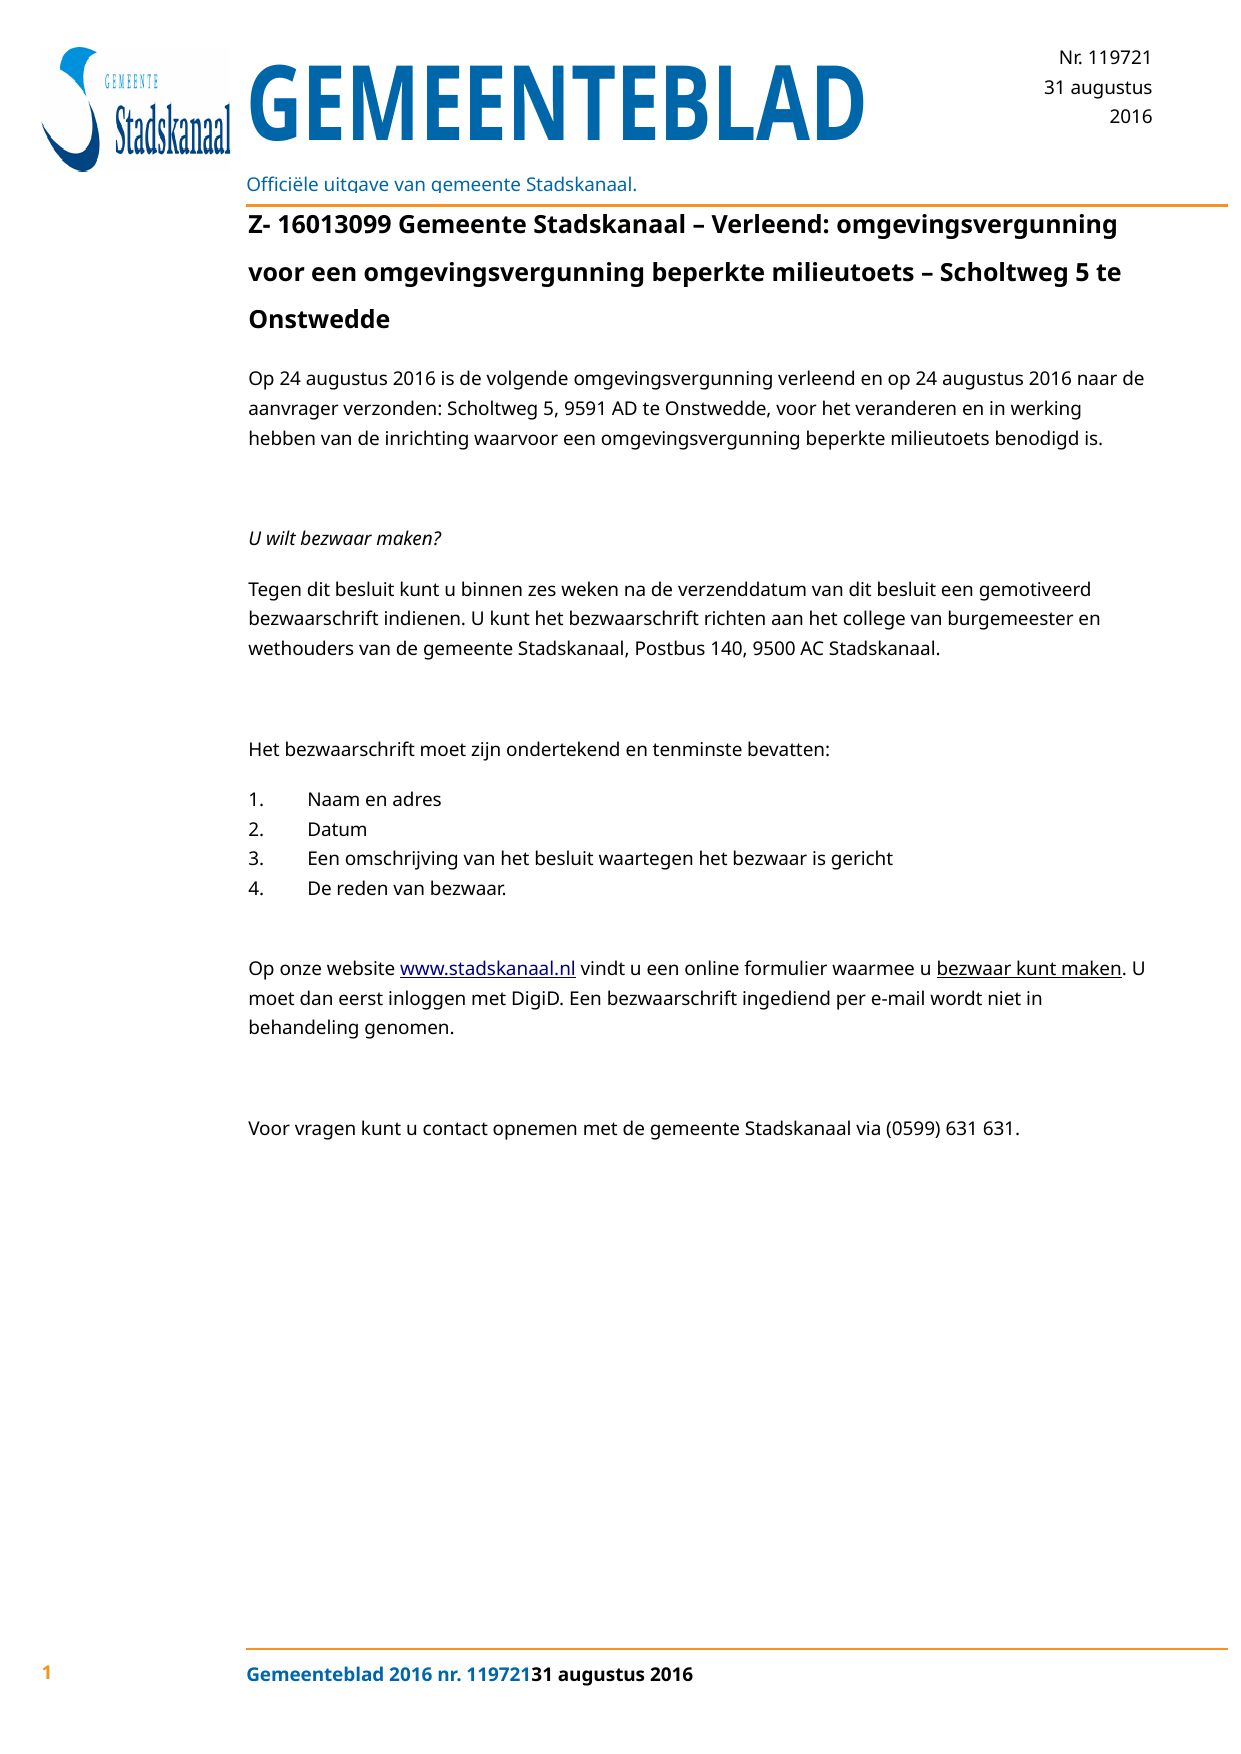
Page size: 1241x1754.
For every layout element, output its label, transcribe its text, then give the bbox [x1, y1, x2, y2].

picture [41, 47, 231, 172]
list Datum [248, 816, 1152, 842]
text Op 24 augustus 2016 is de volgende omgevingsvergunning verleend en op 24 augustus 2016 naar de aanvrager verzonden: Scholtweg 5, 9591 AD te Onstwedde, voor het veranderen en in werking hebben van de inrichting waarvoor een omgevingsvergunning beperkte milieutoets benodigd is. [248, 366, 1152, 450]
text Z- 16013099 Gemeente Stadskanaal – Verleend: omgevingsvergunning voor een omgevingsvergunning beperkte milieutoets – Scholtweg 5 te Onstwedde [248, 207, 1152, 336]
text U wilt bezwaar maken? [248, 526, 1152, 551]
text Op onze website www.stadskanaal.nl vindt u een online formulier waarmee u bezwaar kunt maken. U moet dan eerst inloggen met DigiD. Een bezwaarschrift ingediend per e-mail wordt niet in behandeling genomen. [248, 955, 1152, 1040]
list Een omschrijving van het besluit waartegen het bezwaar is gericht [248, 846, 1152, 871]
text Voor vragen kunt u contact opnemen met de gemeente Stadskanaal via (0599) 631 631. [248, 1115, 1152, 1141]
text Het bezwaarschrift moet zijn ondertekend en tenminste bevatten: [248, 736, 1152, 762]
list Naam en adres [248, 786, 1152, 812]
list De reden van bezwaar. [248, 875, 1152, 901]
text Tegen dit besluit kunt u binnen zes weken na de verzenddatum van dit besluit een gemotiveerd bezwaarschrift indienen. U kunt het bezwaarschrift richten aan het college van burgemeester en wethouders van de gemeente Stadskanaal, Postbus 140, 9500 AC Stadskanaal. [248, 576, 1152, 661]
